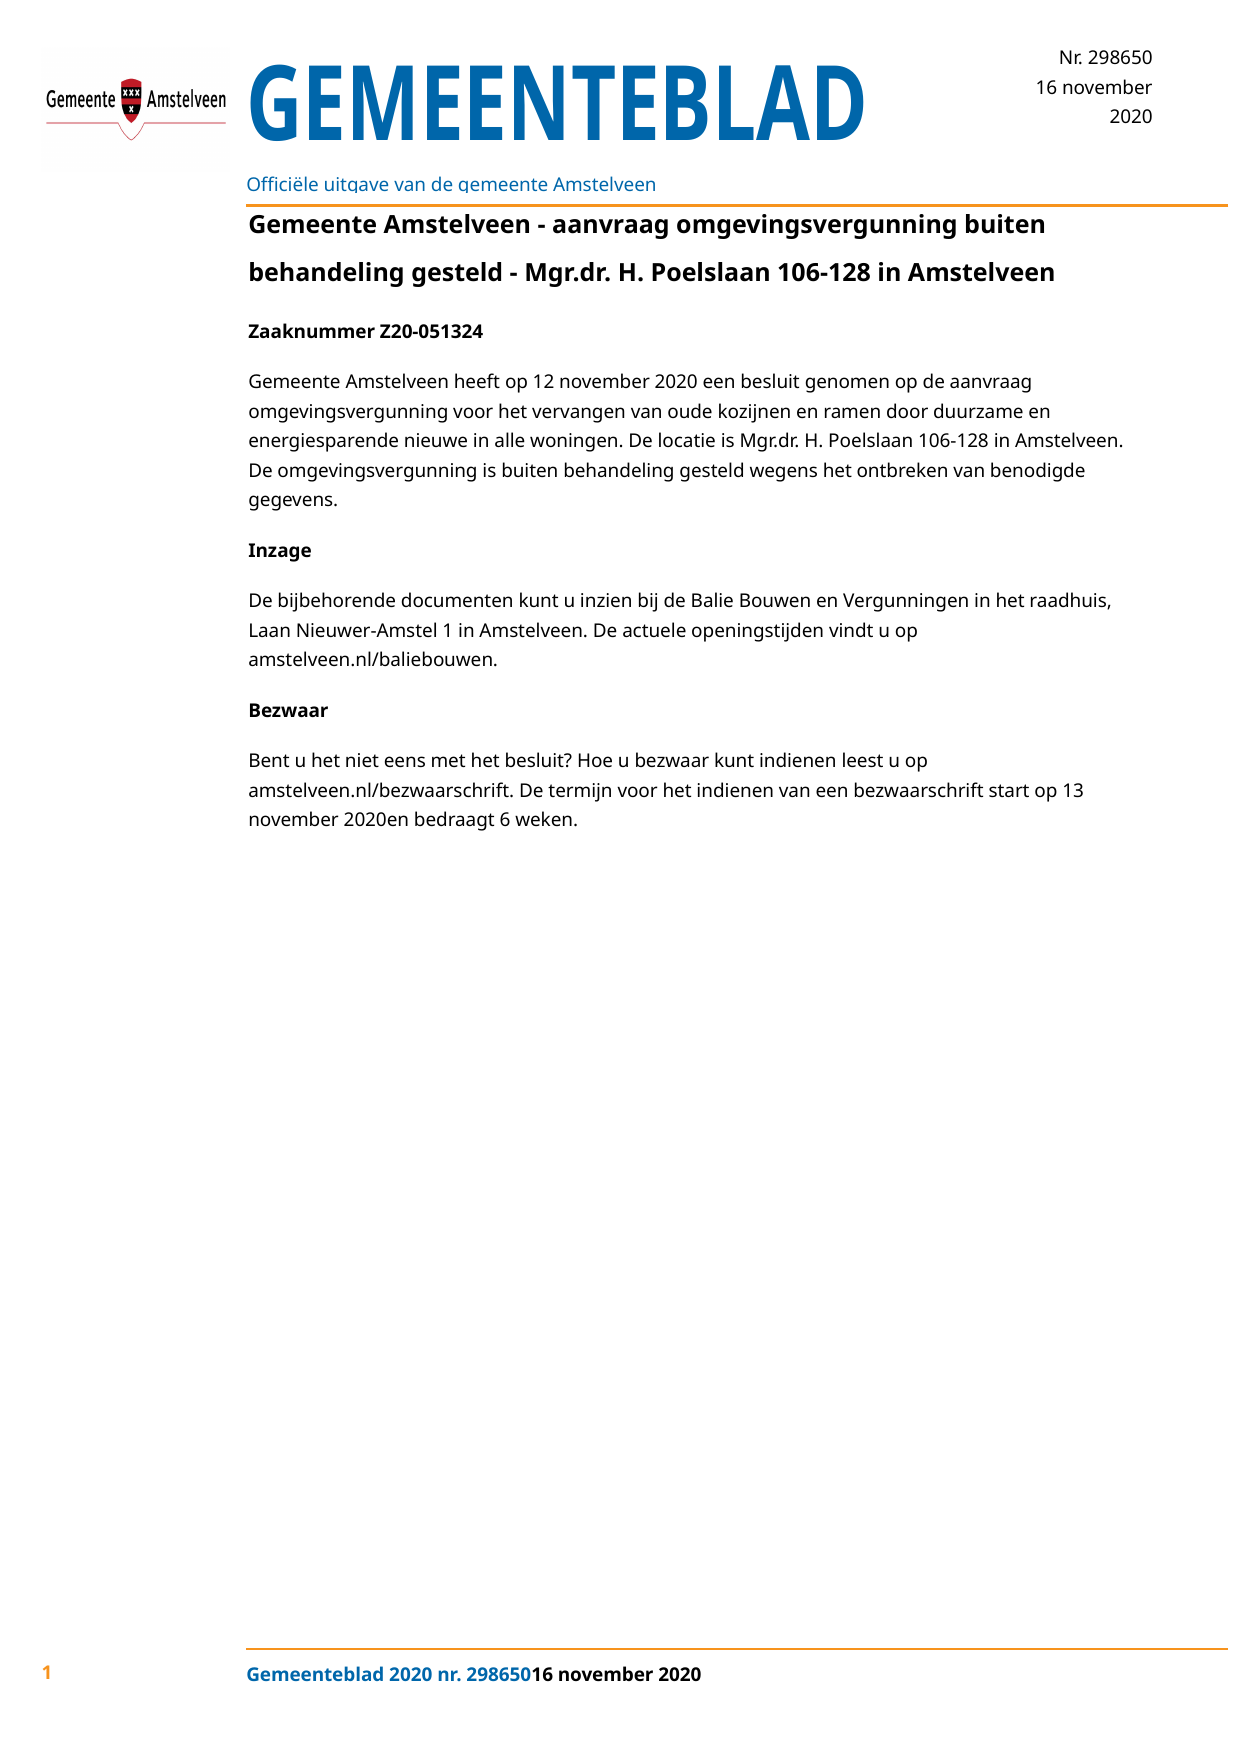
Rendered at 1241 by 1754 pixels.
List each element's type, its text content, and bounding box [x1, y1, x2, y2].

text Gemeente Amstelveen - aanvraag omgevingsvergunning buiten behandeling gesteld - Mgr.dr. H. Poelslaan 106-128 in Amstelveen [248, 207, 1152, 288]
text Inzage [248, 537, 1152, 563]
text Zaaknummer Z20-051324 [248, 318, 1152, 344]
text De bijbehorende documenten kunt u inzien bij de Balie Bouwen en Vergunningen in het raadhuis, Laan Nieuwer-Amstel 1 in Amstelveen. De actuele openingstijden vindt u op amstelveen.nl/baliebouwen. [248, 587, 1152, 672]
text Bent u het niet eens met het besluit? Hoe u bezwaar kunt indienen leest u op amstelveen.nl/bezwaarschrift. De termijn voor het indienen van een bezwaarschrift start op 13 november 2020en bedraagt 6 weken. [248, 747, 1152, 832]
text Gemeente Amstelveen heeft op 12 november 2020 een besluit genomen op de aanvraag omgevingsvergunning voor het vervangen van oude kozijnen en ramen door duurzame en energiesparende nieuwe in alle woningen. De locatie is Mgr.dr. H. Poelslaan 106-128 in Amstelveen. De omgevingsvergunning is buiten behandeling gesteld wegens het ontbreken van benodigde gegevens. [248, 368, 1152, 512]
text Bezwaar [248, 697, 1152, 723]
picture [41, 47, 231, 172]
